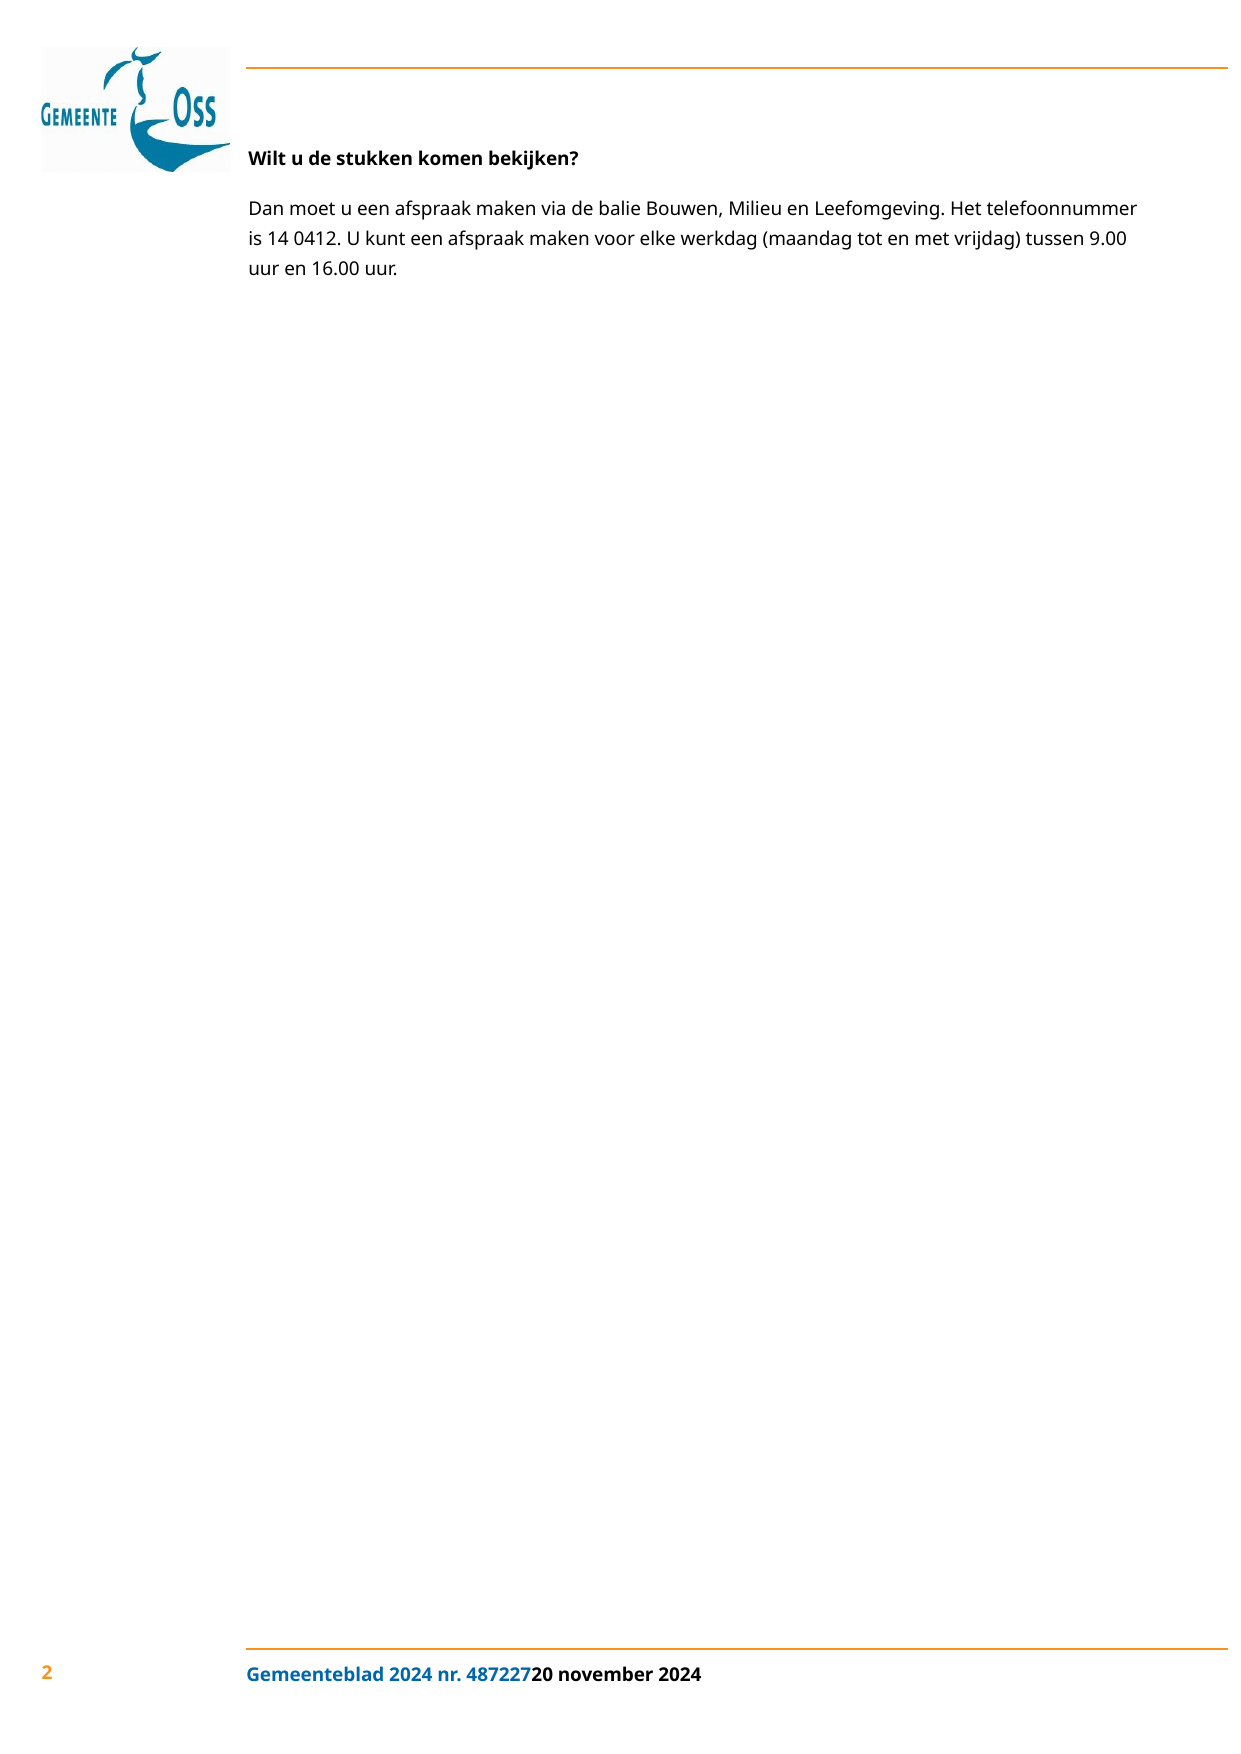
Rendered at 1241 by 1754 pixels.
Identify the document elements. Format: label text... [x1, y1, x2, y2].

text Dan moet u een afspraak maken via de balie Bouwen, Milieu en Leefomgeving. Het telefoonnummer is 14 0412. U kunt een afspraak maken voor elke werkdag (maandag tot en met vrijdag) tussen 9.00 uur en 16.00 uur. [248, 196, 1152, 281]
text Wilt u de stukken komen bekijken? [248, 145, 1152, 171]
picture [41, 47, 231, 172]
